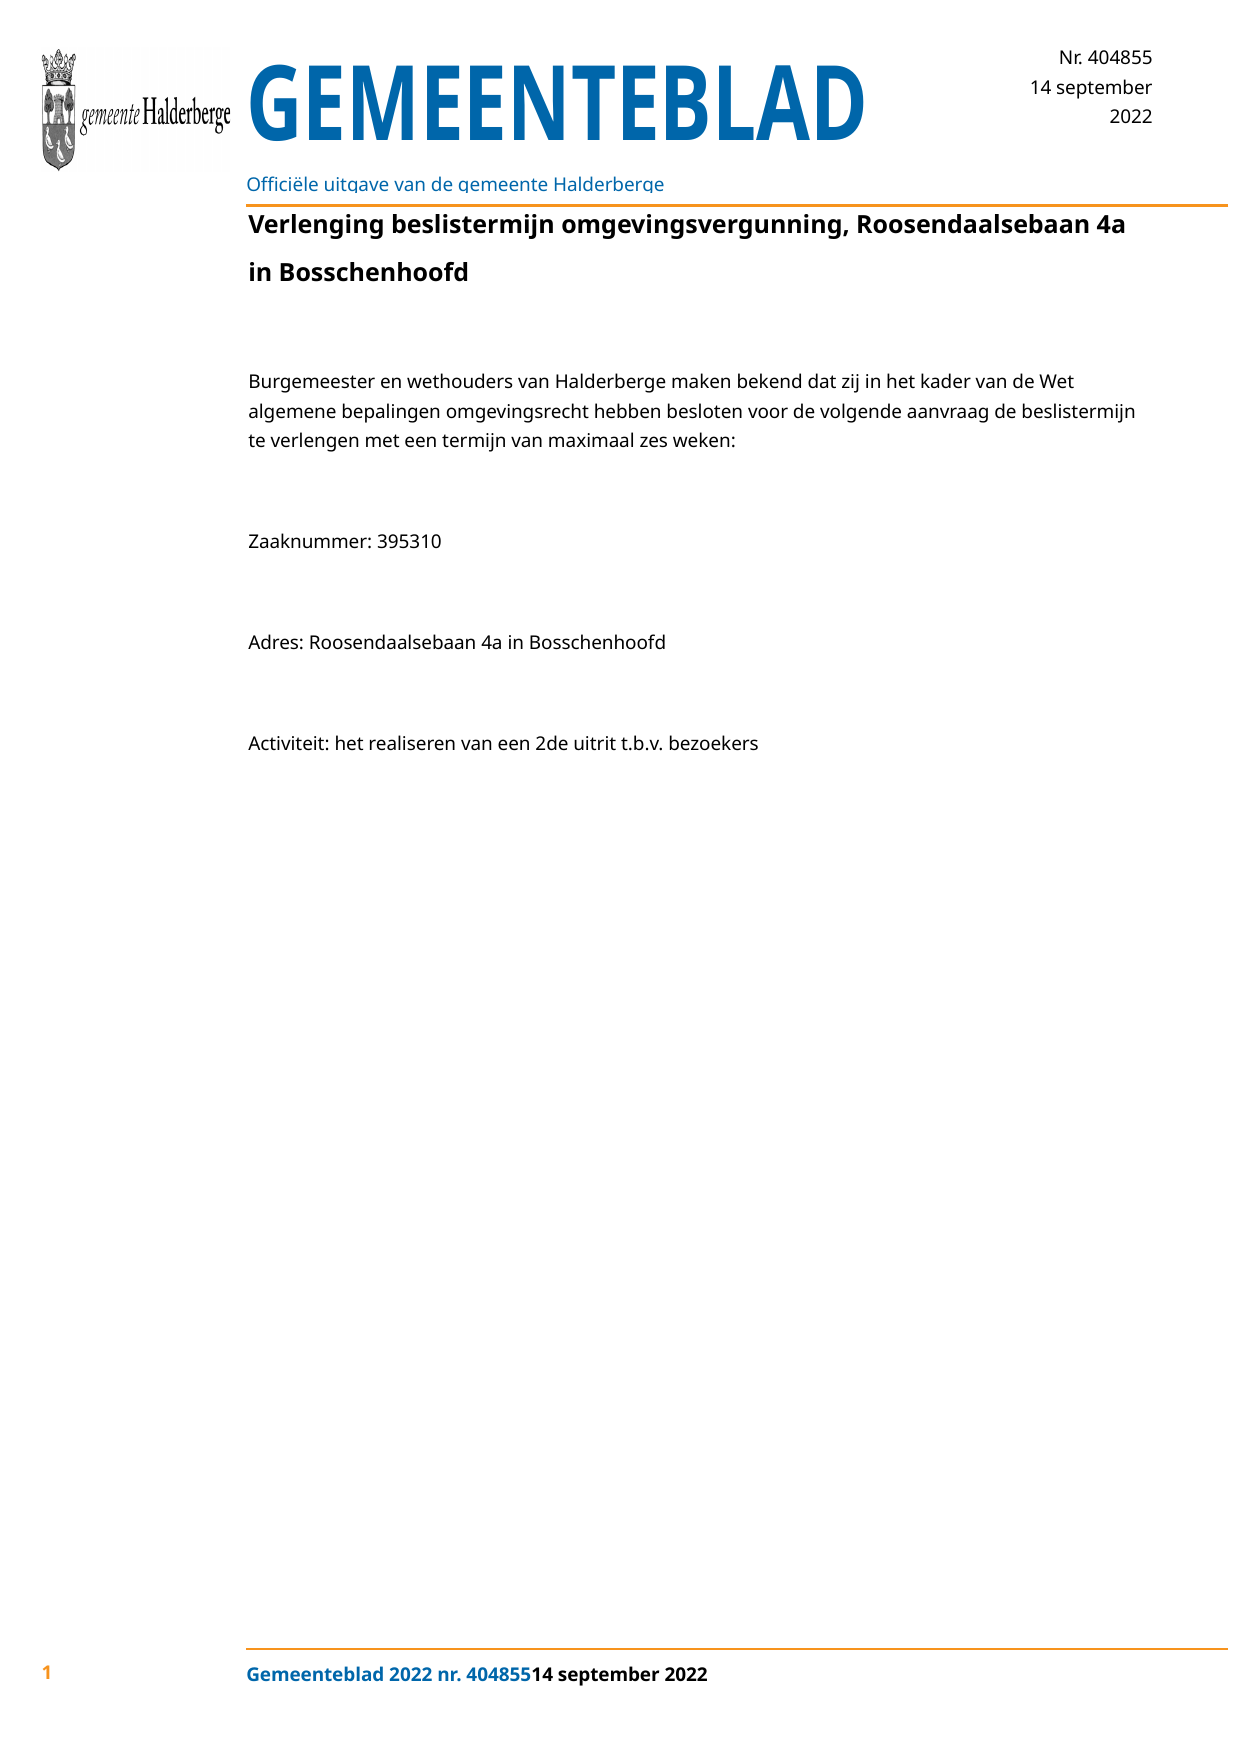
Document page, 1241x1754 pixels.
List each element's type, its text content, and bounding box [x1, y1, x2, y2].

text Verlenging beslistermijn omgevingsvergunning, Roosendaalsebaan 4a in Bosschenhoofd [248, 207, 1152, 288]
text Activiteit: het realiseren van een 2de uitrit t.b.v. bezoekers [248, 730, 1152, 756]
picture [41, 47, 231, 172]
text Adres: Roosendaalsebaan 4a in Bosschenhoofd [248, 629, 1152, 655]
text Zaaknummer: 395310 [248, 528, 1152, 554]
text Burgemeester en wethouders van Halderberge maken bekend dat zij in het kader van de Wet algemene bepalingen omgevingsrecht hebben besloten voor de volgende aanvraag de beslistermijn te verlengen met een termijn van maximaal zes weken: [248, 368, 1152, 453]
